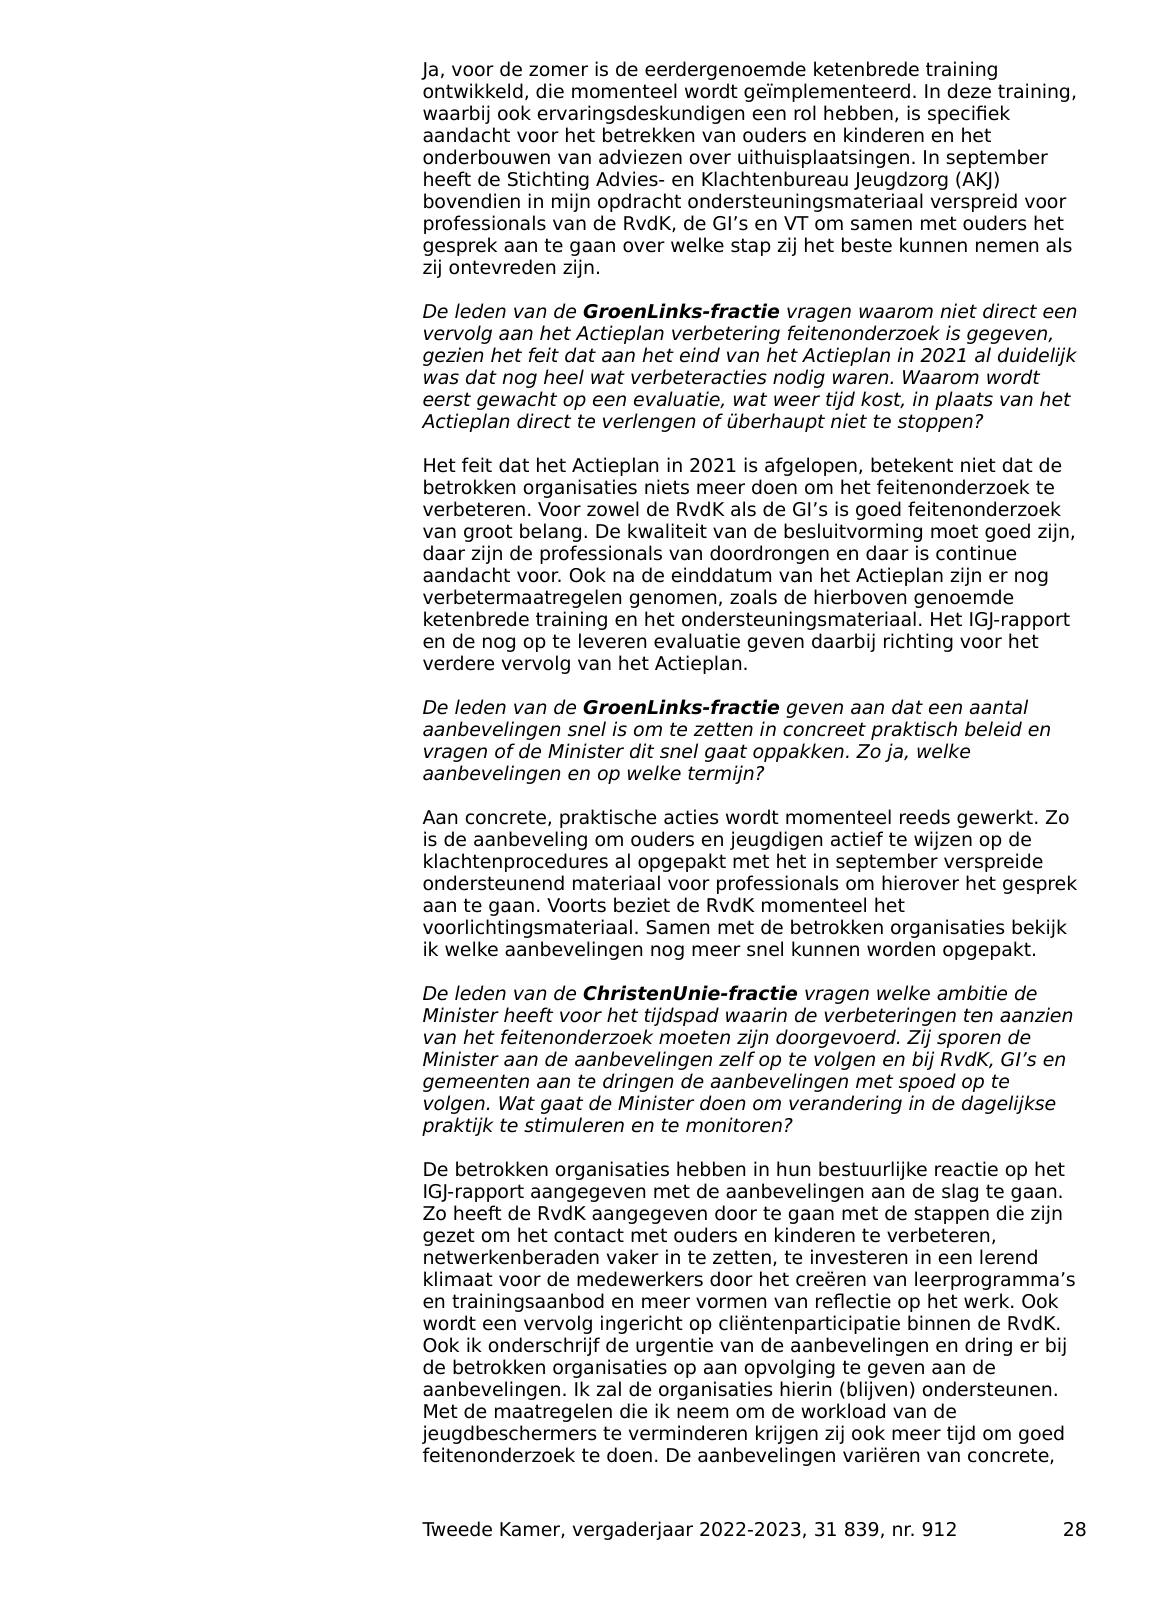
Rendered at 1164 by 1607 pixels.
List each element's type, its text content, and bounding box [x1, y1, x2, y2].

text De leden van de ChristenUnie-fractie vragen welke ambitie de Minister heeft voor het tijdspad waarin de verbeteringen ten aanzien van het feitenonderzoek moeten zijn doorgevoerd. Zij sporen de Minister aan de aanbevelingen zelf op te volgen en bij RvdK, GI’s en gemeenten aan te dringen de aanbevelingen met spoed op te volgen. Wat gaat de Minister doen om verandering in de dagelijkse praktijk te stimuleren en te monitoren? [422, 983, 1087, 1137]
text De betrokken organisaties hebben in hun bestuurlijke reactie op het IGJ-rapport aangegeven met de aanbevelingen aan de slag te gaan. Zo heeft de RvdK aangegeven door te gaan met de stappen die zijn gezet om het contact met ouders en kinderen te verbeteren, netwerkenberaden vaker in te zetten, te investeren in een lerend klimaat voor de medewerkers door het creëren van leerprogramma’s en trainingsaanbod en meer vormen van reflectie op het werk. Ook wordt een vervolg ingericht op cliëntenparticipatie binnen de RvdK. Ook ik onderschrijf de urgentie van de aanbevelingen en dring er bij de betrokken organisaties op aan opvolging te geven aan de aanbevelingen. Ik zal de organisaties hierin (blijven) ondersteunen. Met de maatregelen die ik neem om de workload van de jeugdbeschermers te verminderen krijgen zij ook meer tijd om goed feitenonderzoek te doen. De aanbevelingen variëren van concrete, [422, 1159, 1087, 1467]
text De leden van de GroenLinks-fractie vragen waarom niet direct een vervolg aan het Actieplan verbetering feitenonderzoek is gegeven, gezien het feit dat aan het eind van het Actieplan in 2021 al duidelijk was dat nog heel wat verbeteracties nodig waren. Waarom wordt eerst gewacht op een evaluatie, wat weer tijd kost, in plaats van het Actieplan direct te verlengen of überhaupt niet te stoppen? [422, 301, 1087, 433]
text De leden van de GroenLinks-fractie geven aan dat een aantal aanbevelingen snel is om te zetten in concreet praktisch beleid en vragen of de Minister dit snel gaat oppakken. Zo ja, welke aanbevelingen en op welke termijn? [422, 697, 1087, 785]
text Het feit dat het Actieplan in 2021 is afgelopen, betekent niet dat de betrokken organisaties niets meer doen om het feitenonderzoek te verbeteren. Voor zowel de RvdK als de GI’s is goed feitenonderzoek van groot belang. De kwaliteit van de besluitvorming moet goed zijn, daar zijn de professionals van doordrongen en daar is continue aandacht voor. Ook na de einddatum van het Actieplan zijn er nog verbetermaatregelen genomen, zoals de hierboven genoemde ketenbrede training en het ondersteuningsmateriaal. Het IGJ-rapport en de nog op te leveren evaluatie geven daarbij richting voor het verdere vervolg van het Actieplan. [422, 455, 1087, 675]
text Ja, voor de zomer is de eerdergenoemde ketenbrede training ontwikkeld, die momenteel wordt geïmplementeerd. In deze training, waarbij ook ervaringsdeskundigen een rol hebben, is specifiek aandacht voor het betrekken van ouders en kinderen en het onderbouwen van adviezen over uithuisplaatsingen. In september heeft de Stichting Advies- en Klachtenbureau Jeugdzorg (AKJ) bovendien in mijn opdracht ondersteuningsmateriaal verspreid voor professionals van de RvdK, de GI’s en VT om samen met ouders het gesprek aan te gaan over welke stap zij het beste kunnen nemen als zij ontevreden zijn. [422, 59, 1087, 279]
text Aan concrete, praktische acties wordt momenteel reeds gewerkt. Zo is de aanbeveling om ouders en jeugdigen actief te wijzen op de klachtenprocedures al opgepakt met het in september verspreide ondersteunend materiaal voor professionals om hierover het gesprek aan te gaan. Voorts beziet de RvdK momenteel het voorlichtingsmateriaal. Samen met de betrokken organisaties bekijk ik welke aanbevelingen nog meer snel kunnen worden opgepakt. [422, 807, 1087, 961]
